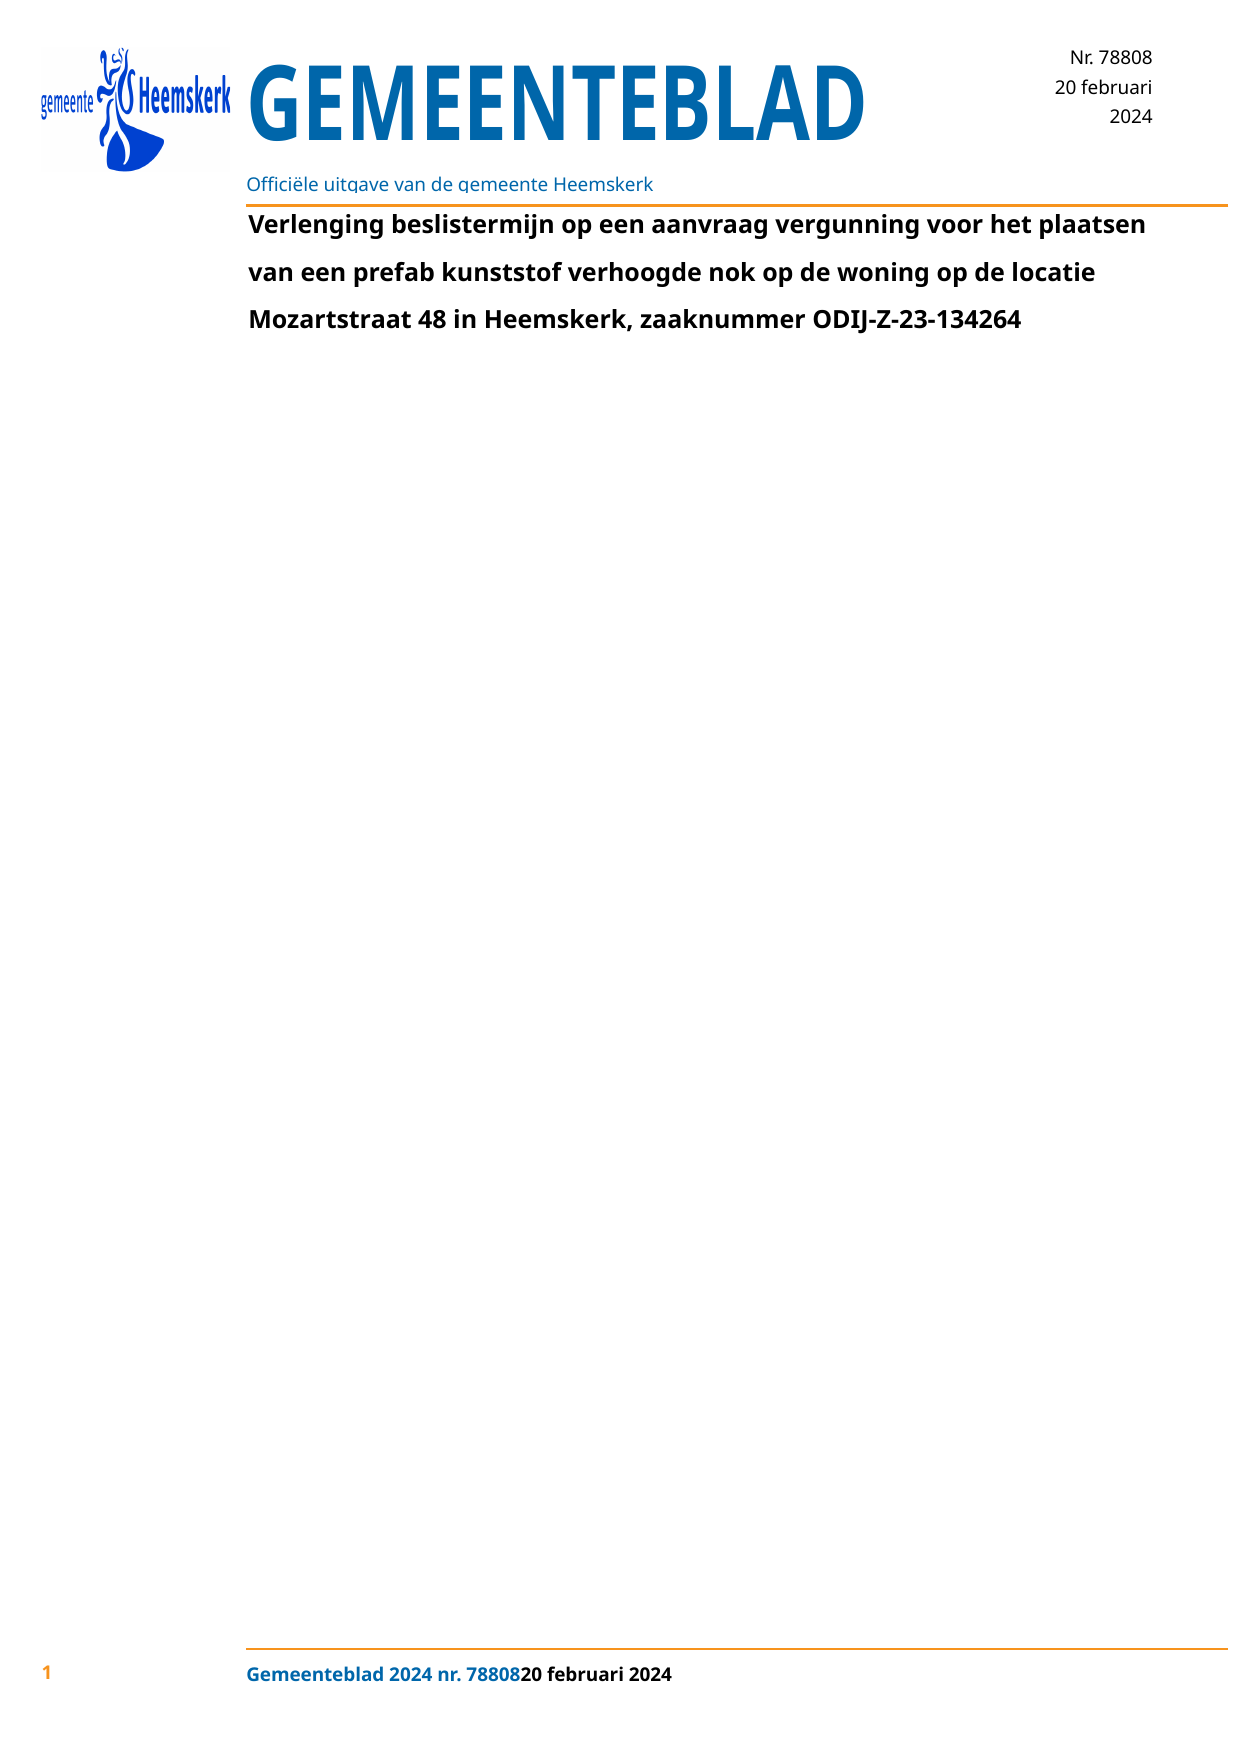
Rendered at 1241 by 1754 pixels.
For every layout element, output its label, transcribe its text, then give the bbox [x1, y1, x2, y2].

picture [41, 47, 231, 172]
text Verlenging beslistermijn op een aanvraag vergunning voor het plaatsen van een prefab kunststof verhoogde nok op de woning op de locatie Mozartstraat 48 in Heemskerk, zaaknummer ODIJ-Z-23-134264 [248, 207, 1152, 336]
